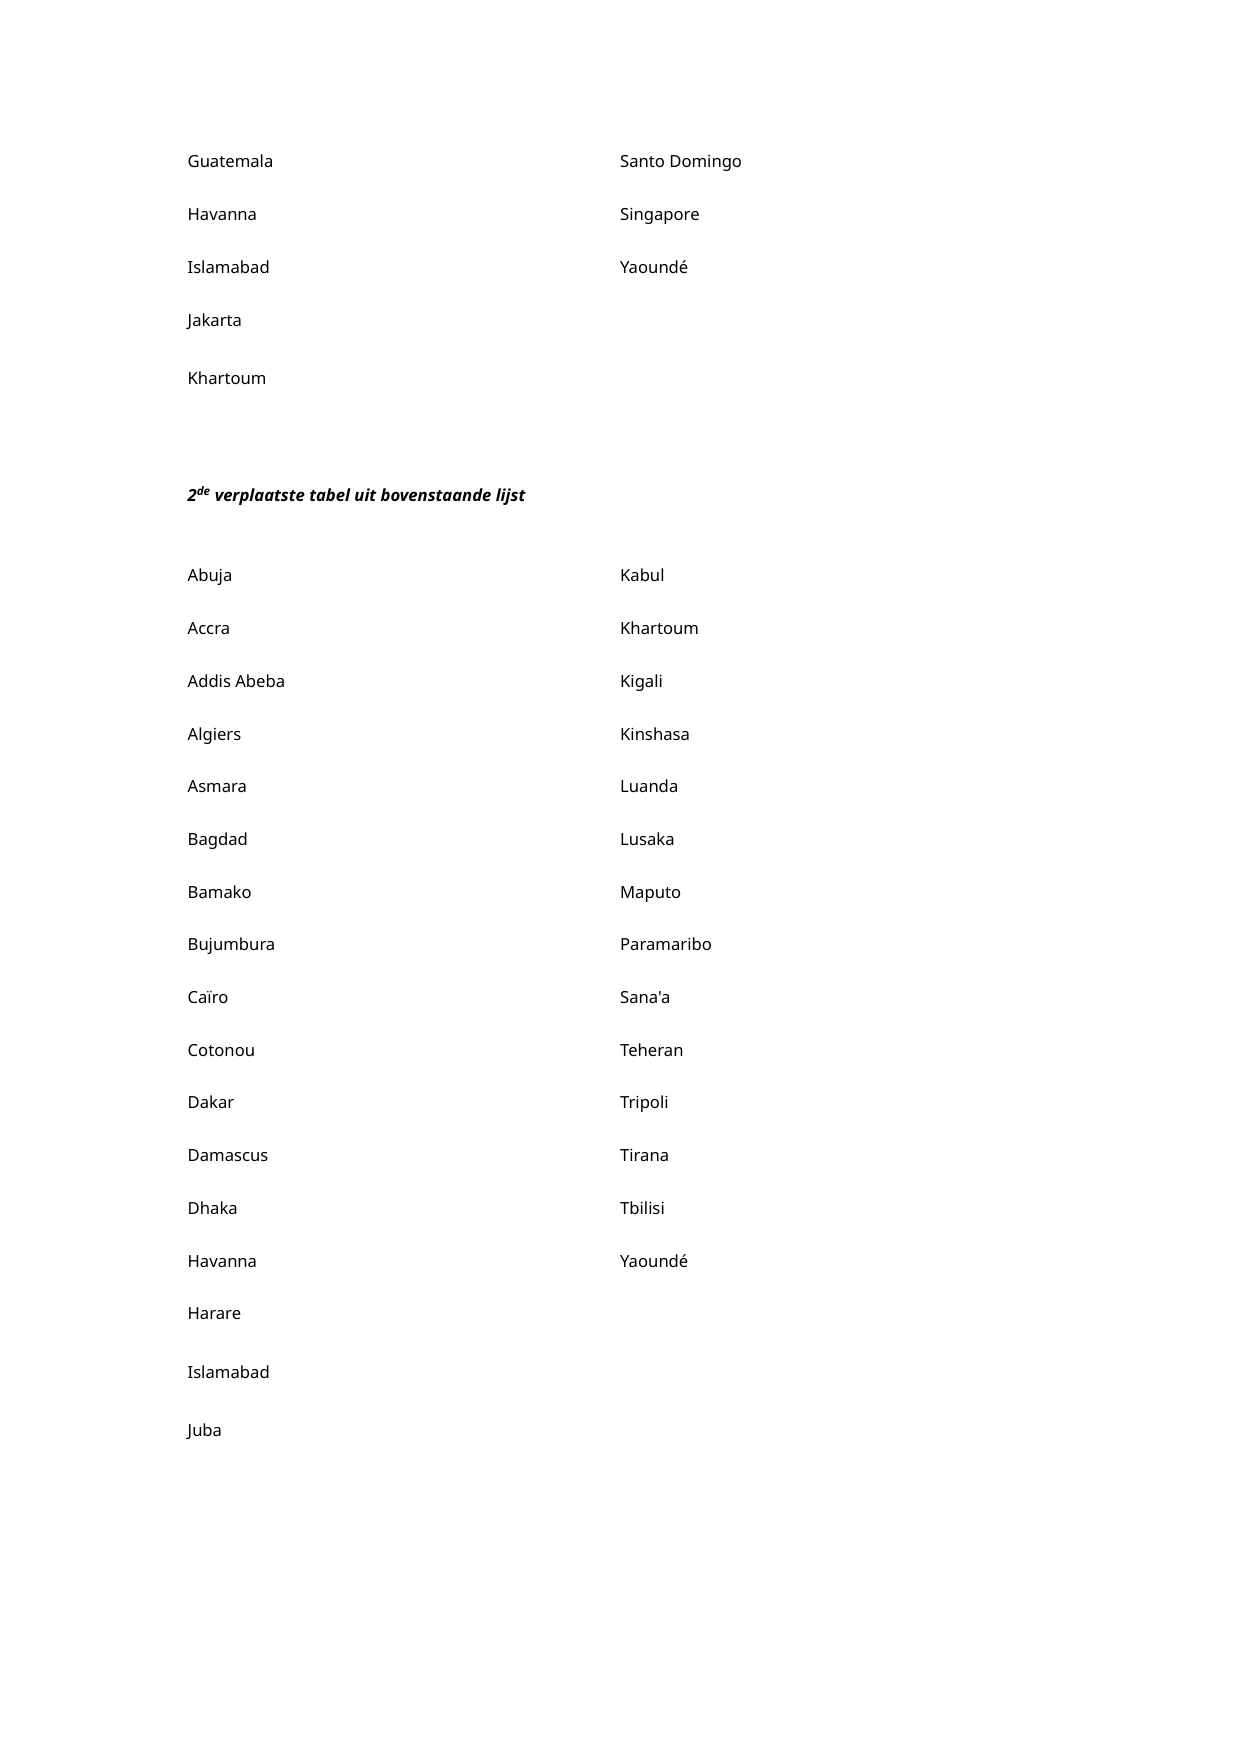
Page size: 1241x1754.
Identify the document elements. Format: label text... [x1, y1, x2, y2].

table_cell Dakar [188, 1091, 620, 1144]
table_cell Singapore [620, 203, 1053, 255]
table_cell Caïro [188, 986, 620, 1038]
table_cell Algiers [188, 722, 620, 775]
table_cell Guatemala [188, 150, 620, 203]
table_cell [620, 308, 1053, 367]
table_cell Teheran [620, 1039, 1053, 1091]
table_cell Havanna [188, 203, 620, 255]
table_cell Jakarta [188, 308, 620, 367]
table_cell Addis Abeba [188, 670, 620, 722]
table_cell Bujumbura [188, 933, 620, 986]
table_cell Santo Domingo [620, 150, 1053, 203]
table_header Kabul [620, 564, 1053, 617]
table_cell Cotonou [188, 1039, 620, 1091]
table_cell Tbilisi [620, 1197, 1053, 1249]
table_cell Juba [188, 1419, 620, 1477]
table_cell [620, 1419, 1053, 1477]
table_cell Tripoli [620, 1091, 1053, 1144]
table_cell Havanna [188, 1249, 620, 1302]
table_cell Khartoum [620, 617, 1053, 669]
table_cell Dhaka [188, 1197, 620, 1249]
table_cell Luanda [620, 775, 1053, 828]
table_cell Damascus [188, 1144, 620, 1197]
table_cell Maputo [620, 880, 1053, 933]
table_cell [620, 367, 1053, 425]
table_cell Islamabad [188, 1360, 620, 1419]
table_cell Khartoum [188, 367, 620, 425]
table_cell Kigali [620, 670, 1053, 722]
table_cell Paramaribo [620, 933, 1053, 986]
table_cell Tirana [620, 1144, 1053, 1197]
text 2de verplaatste tabel uit bovenstaande lijst [187, 483, 1053, 506]
table_cell Yaoundé [620, 255, 1053, 308]
table_cell Lusaka [620, 828, 1053, 880]
table_cell Islamabad [188, 255, 620, 308]
table_cell Bamako [188, 880, 620, 933]
table_cell [620, 1360, 1053, 1419]
table_cell [620, 1302, 1053, 1360]
table_cell Kinshasa [620, 722, 1053, 775]
table_cell Yaoundé [620, 1249, 1053, 1302]
table_cell Bagdad [188, 828, 620, 880]
table_header Abuja [188, 564, 620, 617]
table_cell Asmara [188, 775, 620, 828]
table_cell Harare [188, 1302, 620, 1360]
table_cell Sana'a [620, 986, 1053, 1038]
table_cell Accra [188, 617, 620, 669]
